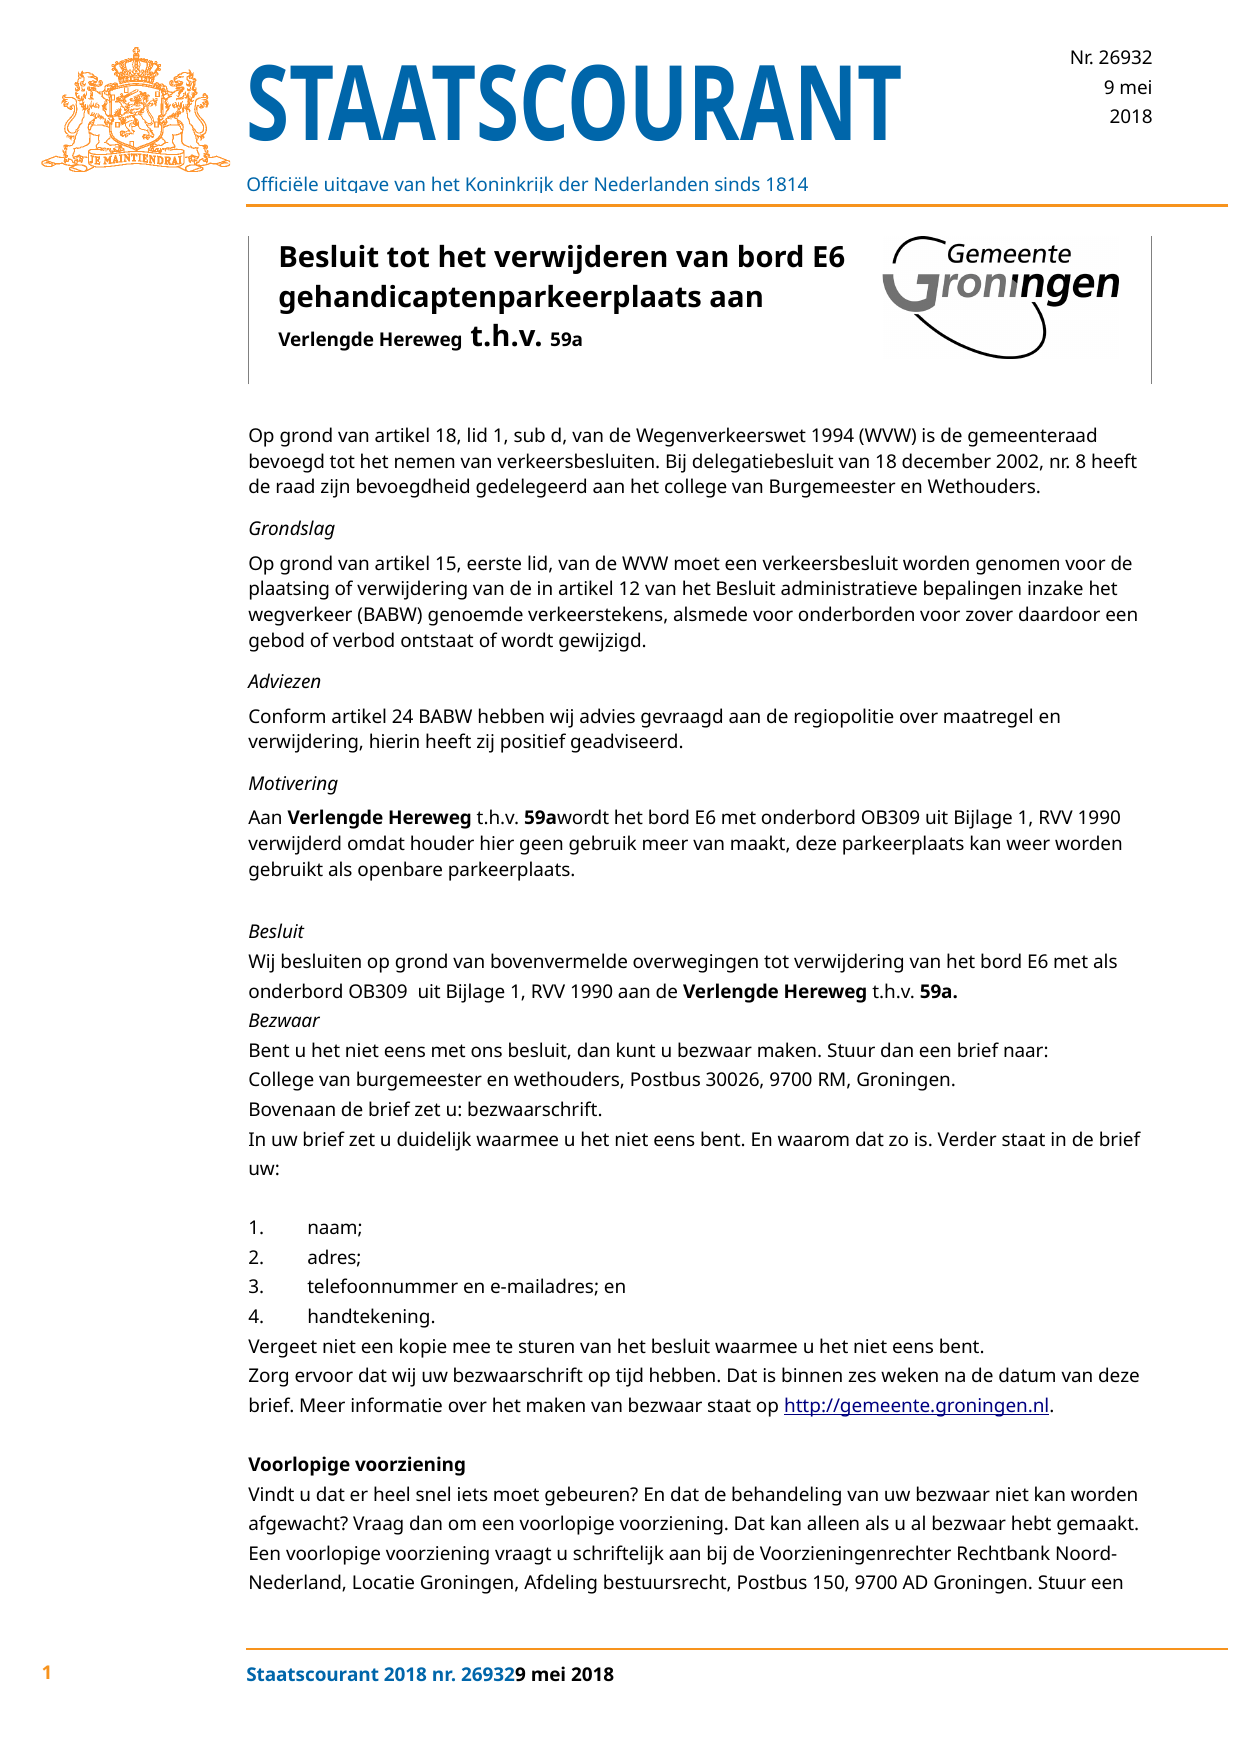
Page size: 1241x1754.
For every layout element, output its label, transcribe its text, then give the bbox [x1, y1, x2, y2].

picture [882, 236, 1119, 359]
picture [41, 47, 231, 172]
text Bent u het niet eens met ons besluit, dan kunt u bezwaar maken. Stuur dan een brief naar: [248, 1037, 1152, 1063]
table_header Besluit tot het verwijderen van bord E6 gehandicaptenparkeerplaats aan Verlengde Hereweg t.h.v. 59a [249, 236, 850, 384]
text Bovenaan de brief zet u: bezwaarschrift. [248, 1096, 1152, 1122]
list handtekening. [248, 1303, 1152, 1329]
text College van burgemeester en wethouders, Postbus 30026, 9700 RM, Groningen. [248, 1067, 1152, 1092]
table_header [850, 359, 1151, 384]
text Vindt u dat er heel snel iets moet gebeuren? En dat de behandeling van uw bezwaar niet kan worden afgewacht? Vraag dan om een voorlopige voorziening. Dat kan alleen als u al bezwaar hebt gemaakt. Een voorlopige voorziening vraagt u schriftelijk aan bij de Voorzieningenrechter Rechtbank Noord-Nederland, Locatie Groningen, Afdeling bestuursrecht, Postbus 150, 9700 AD Groningen. Stuur een [248, 1481, 1152, 1595]
text Zorg ervoor dat wij uw bezwaarschrift op tijd hebben. Dat is binnen zes weken na de datum van deze brief. Meer informatie over het maken van bezwaar staat op http://gemeente.groningen.nl. [248, 1362, 1152, 1418]
list naam; [248, 1214, 1152, 1240]
text In uw brief zet u duidelijk waarmee u het niet eens bent. En waarom dat zo is. Verder staat in de brief uw: [248, 1126, 1152, 1181]
table_header [850, 236, 882, 358]
text Conform artikel 24 BABW hebben wij advies gevraagd aan de regiopolitie over maatregel en verwijdering, hierin heeft zij positief geadviseerd. [248, 703, 1152, 754]
text Op grond van artikel 18, lid 1, sub d, van de Wegenverkeerswet 1994 (WVW) is de gemeenteraad bevoegd tot het nemen van verkeersbesluiten. Bij delegatiebesluit van 18 december 2002, nr. 8 heeft de raad zijn bevoegdheid gedelegeerd aan het college van Burgemeester en Wethouders. [248, 422, 1152, 499]
text Adviezen [248, 669, 1152, 694]
list adres; [248, 1244, 1152, 1270]
text Grondslag [248, 516, 1152, 541]
list telefoonnummer en e-mailadres; en [248, 1274, 1152, 1299]
text Op grond van artikel 15, eerste lid, van de WVW moet een verkeersbesluit worden genomen voor de plaatsing of verwijdering van de in artikel 12 van het Besluit administratieve bepalingen inzake het wegverkeer (BABW) genoemde verkeerstekens, alsmede voor onderborden voor zover daardoor een gebod of verbod ontstaat of wordt gewijzigd. [248, 550, 1152, 653]
table_header [1119, 236, 1151, 358]
text Bezwaar [248, 1007, 1152, 1033]
text Vergeet niet een kopie mee te sturen van het besluit waarmee u het niet eens bent. [248, 1333, 1152, 1358]
text Besluit [248, 919, 1152, 944]
text Motivering [248, 770, 1152, 796]
text Wij besluiten op grond van bovenvermelde overwegingen tot verwijdering van het bord E6 met als onderbord OB309 uit Bijlage 1, RVV 1990 aan de Verlengde Hereweg t.h.v. 59a. [248, 948, 1152, 1003]
text Voorlopige voorziening [248, 1451, 1152, 1477]
text Aan Verlengde Hereweg t.h.v. 59awordt het bord E6 met onderbord OB309 uit Bijlage 1, RVV 1990 verwijderd omdat houder hier geen gebruik meer van maakt, deze parkeerplaats kan weer worden gebruikt als openbare parkeerplaats. [248, 804, 1152, 882]
